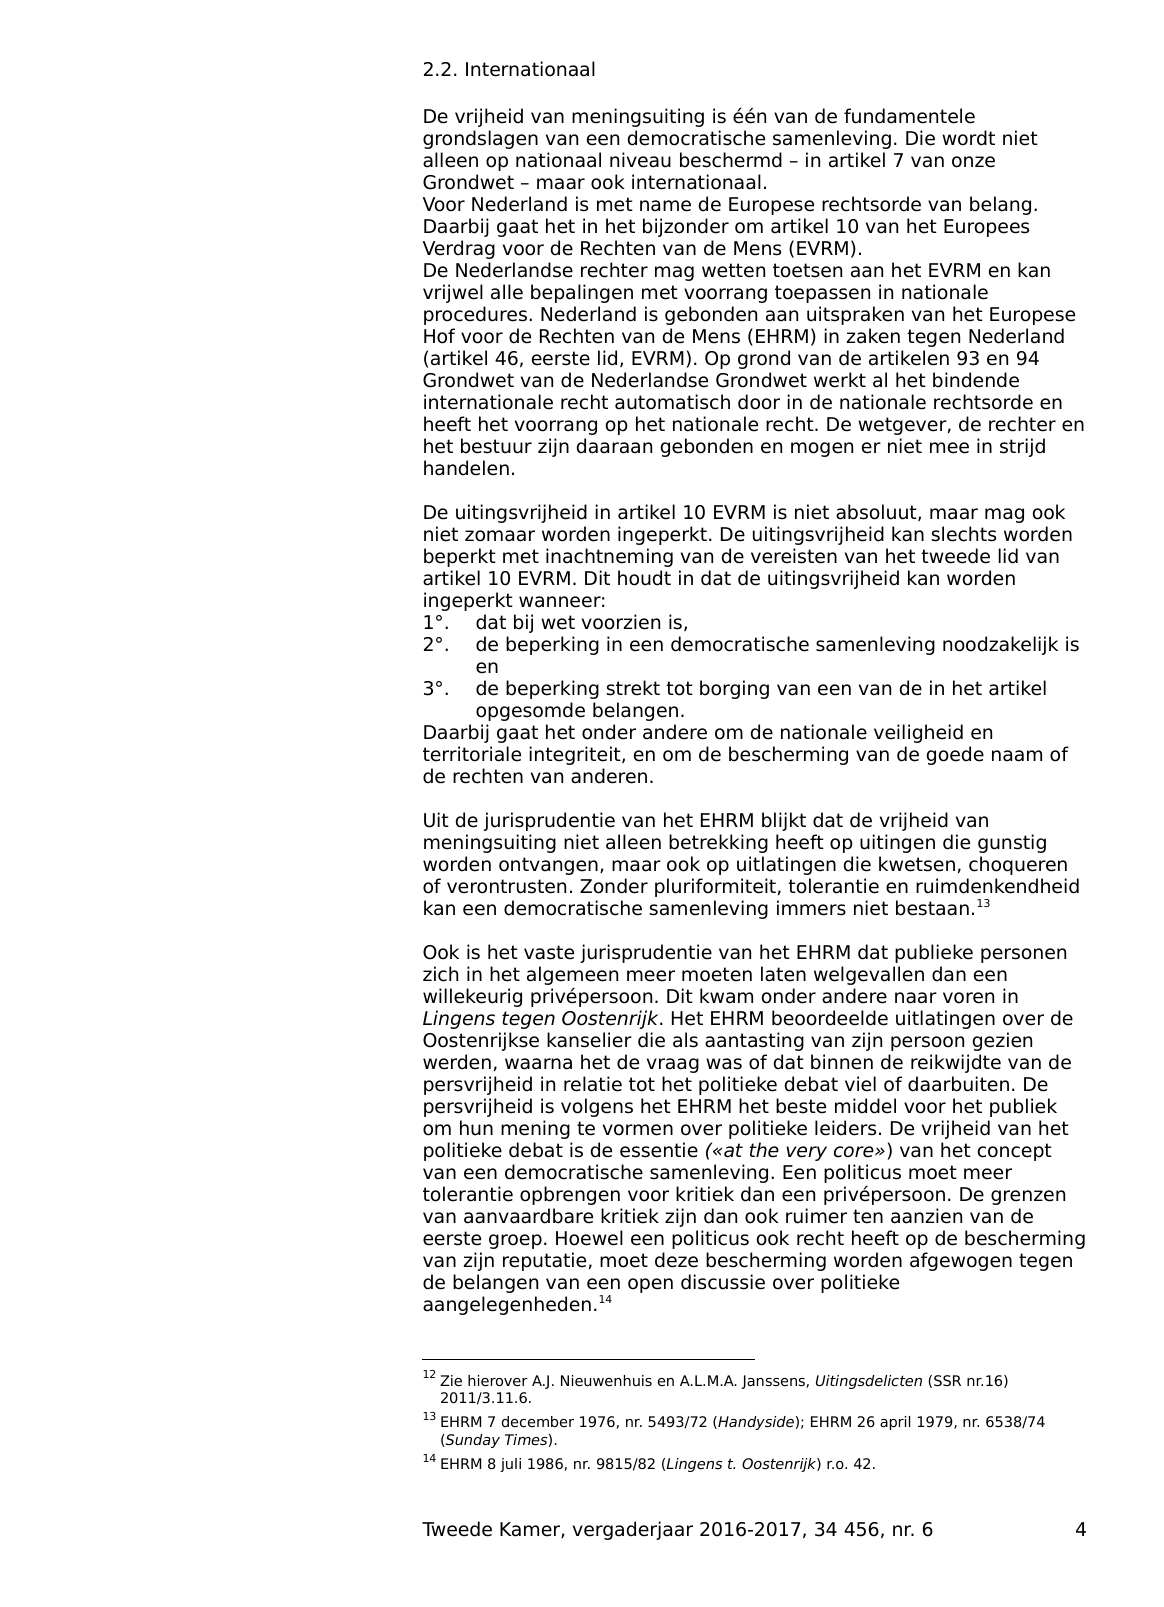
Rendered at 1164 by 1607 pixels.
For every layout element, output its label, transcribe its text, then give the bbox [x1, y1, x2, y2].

text 1°. dat bij wet voorzien is, [422, 612, 1087, 634]
text Uit de jurisprudentie van het EHRM blijkt dat de vrijheid van meningsuiting niet alleen betrekking heeft op uitingen die gunstig worden ontvangen, maar ook op uitlatingen die kwetsen, choqueren of verontrusten. Zonder pluriformiteit, tolerantie en ruimdenkendheid kan een democratische samenleving immers niet bestaan. [422, 810, 1087, 920]
subtitle 2.2. Internationaal [422, 59, 1087, 81]
text 3°. de beperking strekt tot borging van een van de in het artikel opgesomde belangen. [422, 678, 1087, 722]
text Zie hierover A.J. Nieuwenhuis en A.L.M.A. Janssens, Uitingsdelicten (SSR nr.16) 2011/3.11.6. [422, 1368, 1087, 1407]
text EHRM 8 juli 1986, nr. 9815/82 (Lingens t. Oostenrijk) r.o. 42. [422, 1452, 1087, 1474]
text De Nederlandse rechter mag wetten toetsen aan het EVRM en kan vrijwel alle bepalingen met voorrang toepassen in nationale procedures. Nederland is gebonden aan uitspraken van het Europese Hof voor de Rechten van de Mens (EHRM) in zaken tegen Nederland (artikel 46, eerste lid, EVRM). Op grond van de artikelen 93 en 94 Grondwet van de Nederlandse Grondwet werkt al het bindende internationale recht automatisch door in de nationale rechtsorde en heeft het voorrang op het nationale recht. De wetgever, de rechter en het bestuur zijn daaraan gebonden en mogen er niet mee in strijd handelen. [422, 260, 1087, 480]
text Daarbij gaat het onder andere om de nationale veiligheid en territoriale integriteit, en om de bescherming van de goede naam of de rechten van anderen. [422, 722, 1087, 788]
text Voor Nederland is met name de Europese rechtsorde van belang. Daarbij gaat het in het bijzonder om artikel 10 van het Europees Verdrag voor de Rechten van de Mens (EVRM). [422, 194, 1087, 260]
text Ook is het vaste jurisprudentie van het EHRM dat publieke personen zich in het algemeen meer moeten laten welgevallen dan een willekeurig privépersoon. Dit kwam onder andere naar voren in Lingens tegen Oostenrijk. Het EHRM beoordeelde uitlatingen over de Oostenrijkse kanselier die als aantasting van zijn persoon gezien werden, waarna het de vraag was of dat binnen de reikwijdte van de persvrijheid in relatie tot het politieke debat viel of daarbuiten. De persvrijheid is volgens het EHRM het beste middel voor het publiek om hun mening te vormen over politieke leiders. De vrijheid van het politieke debat is de essentie («at the very core») van het concept van een democratische samenleving. Een politicus moet meer tolerantie opbrengen voor kritiek dan een privépersoon. De grenzen van aanvaardbare kritiek zijn dan ook ruimer ten aanzien van de eerste groep. Hoewel een politicus ook recht heeft op de bescherming van zijn reputatie, moet deze bescherming worden afgewogen tegen de belangen van een open discussie over politieke aangelegenheden. [422, 942, 1087, 1316]
text De uitingsvrijheid in artikel 10 EVRM is niet absoluut, maar mag ook niet zomaar worden ingeperkt. De uitingsvrijheid kan slechts worden beperkt met inachtneming van de vereisten van het tweede lid van artikel 10 EVRM. Dit houdt in dat de uitingsvrijheid kan worden ingeperkt wanneer: [422, 502, 1087, 612]
text EHRM 7 december 1976, nr. 5493/72 (Handyside); EHRM 26 april 1979, nr. 6538/74 (Sunday Times). [422, 1410, 1087, 1449]
text De vrijheid van meningsuiting is één van de fundamentele grondslagen van een democratische samenleving. Die wordt niet alleen op nationaal niveau beschermd – in artikel 7 van onze Grondwet – maar ook internationaal. [422, 106, 1087, 194]
text 2°. de beperking in een democratische samenleving noodzakelijk is en [422, 634, 1087, 678]
